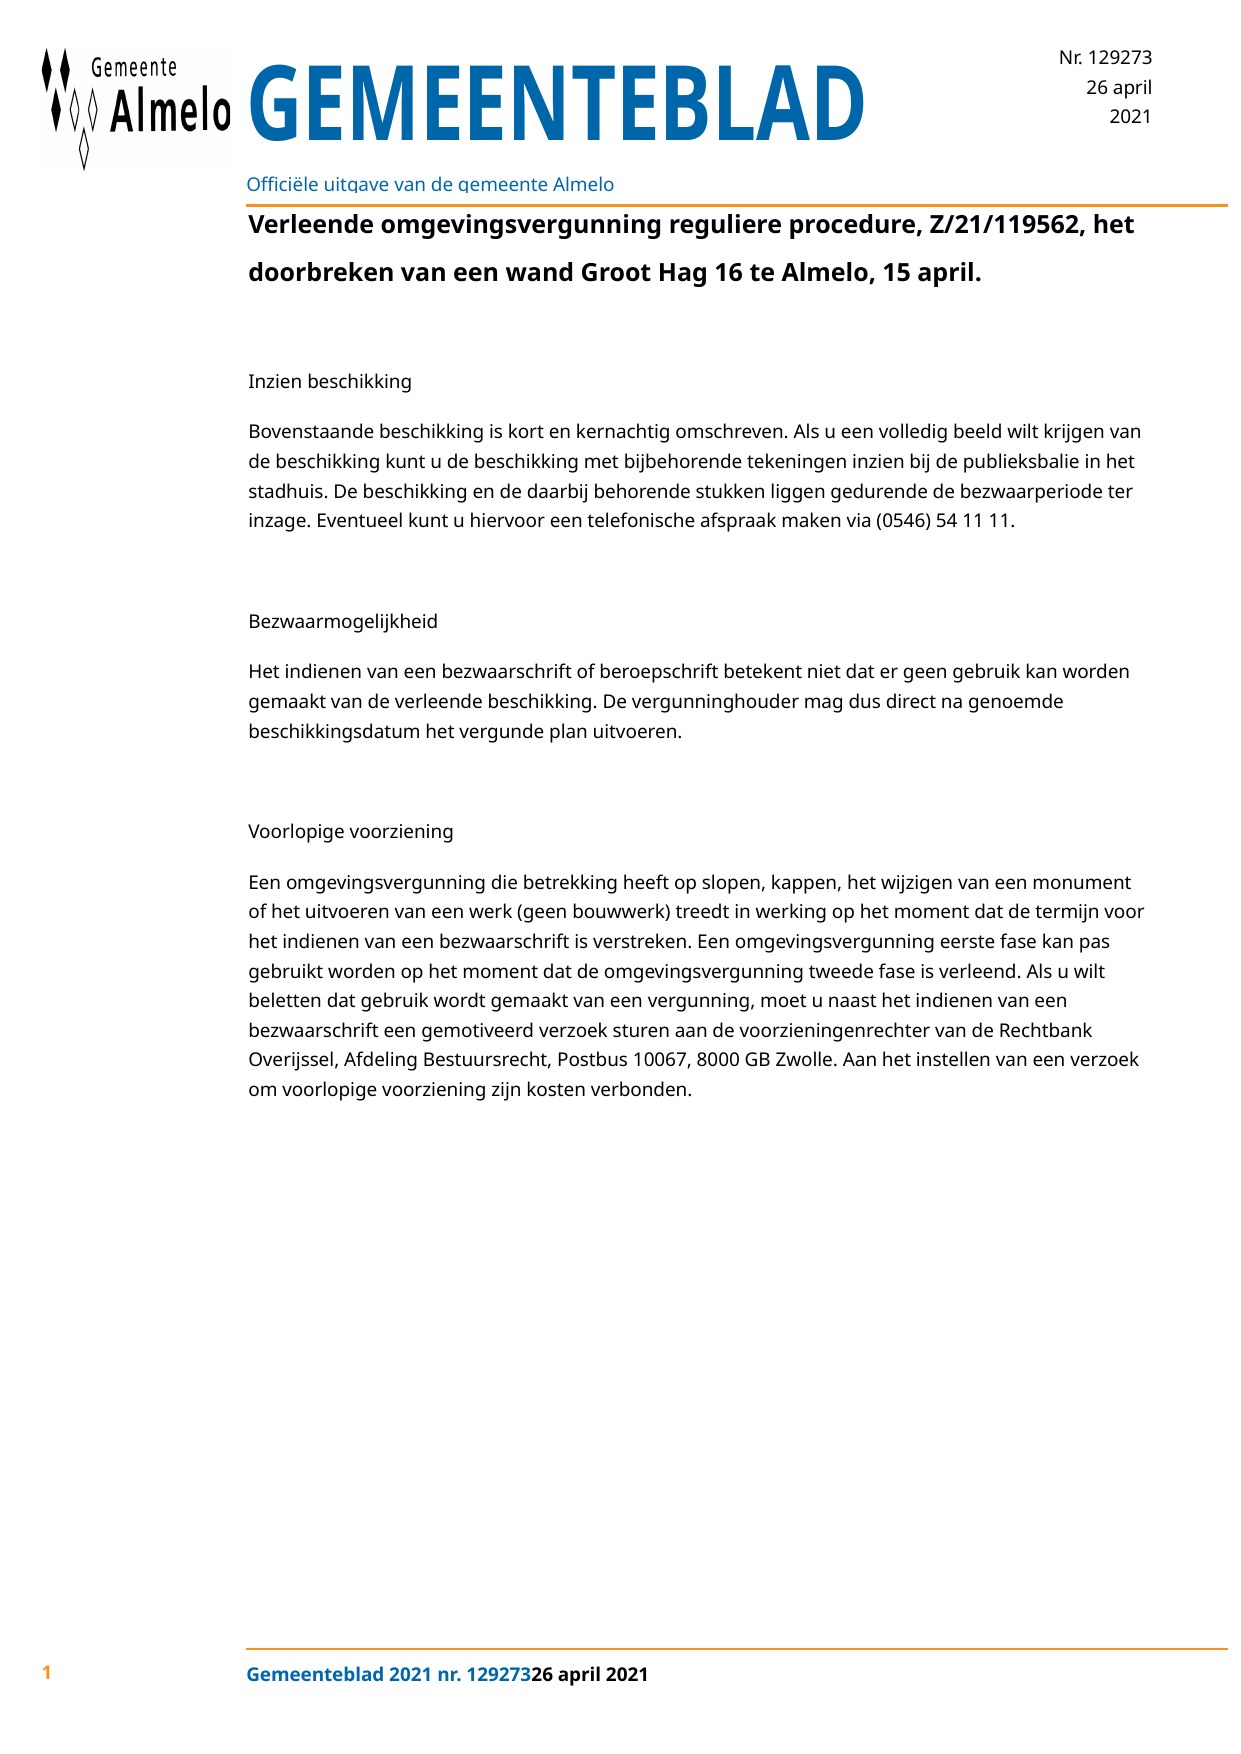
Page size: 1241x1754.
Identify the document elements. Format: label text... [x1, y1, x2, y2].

text Het indienen van een bezwaarschrift of beroepschrift betekent niet dat er geen gebruik kan worden gemaakt van de verleende beschikking. De vergunninghouder mag dus direct na genoemde beschikkingsdatum het vergunde plan uitvoeren. [248, 659, 1152, 744]
text Bovenstaande beschikking is kort en kernachtig omschreven. Als u een volledig beeld wilt krijgen van de beschikking kunt u de beschikking met bijbehorende tekeningen inzien bij de publieksbalie in het stadhuis. De beschikking en de daarbij behorende stukken liggen gedurende de bezwaarperiode ter inzage. Eventueel kunt u hiervoor een telefonische afspraak maken via (0546) 54 11 11. [248, 419, 1152, 533]
text Voorlopige voorziening [248, 819, 1152, 844]
text Een omgevingsvergunning die betrekking heeft op slopen, kappen, het wijzigen van een monument of het uitvoeren van een werk (geen bouwwerk) treedt in werking op het moment dat de termijn voor het indienen van een bezwaarschrift is verstreken. Een omgevingsvergunning eerste fase kan pas gebruikt worden op het moment dat de omgevingsvergunning tweede fase is verleend. Als u wilt beletten dat gebruik wordt gemaakt van een vergunning, moet u naast het indienen van een bezwaarschrift een gemotiveerd verzoek sturen aan de voorzieningenrechter van de Rechtbank Overijssel, Afdeling Bestuursrecht, Postbus 10067, 8000 GB Zwolle. Aan het instellen van een verzoek om voorlopige voorziening zijn kosten verbonden. [248, 869, 1152, 1102]
text Verleende omgevingsvergunning reguliere procedure, Z/21/119562, het doorbreken van een wand Groot Hag 16 te Almelo, 15 april. [248, 207, 1152, 288]
text Inzien beschikking [248, 368, 1152, 394]
text Bezwaarmogelijkheid [248, 608, 1152, 634]
picture [41, 47, 231, 172]
